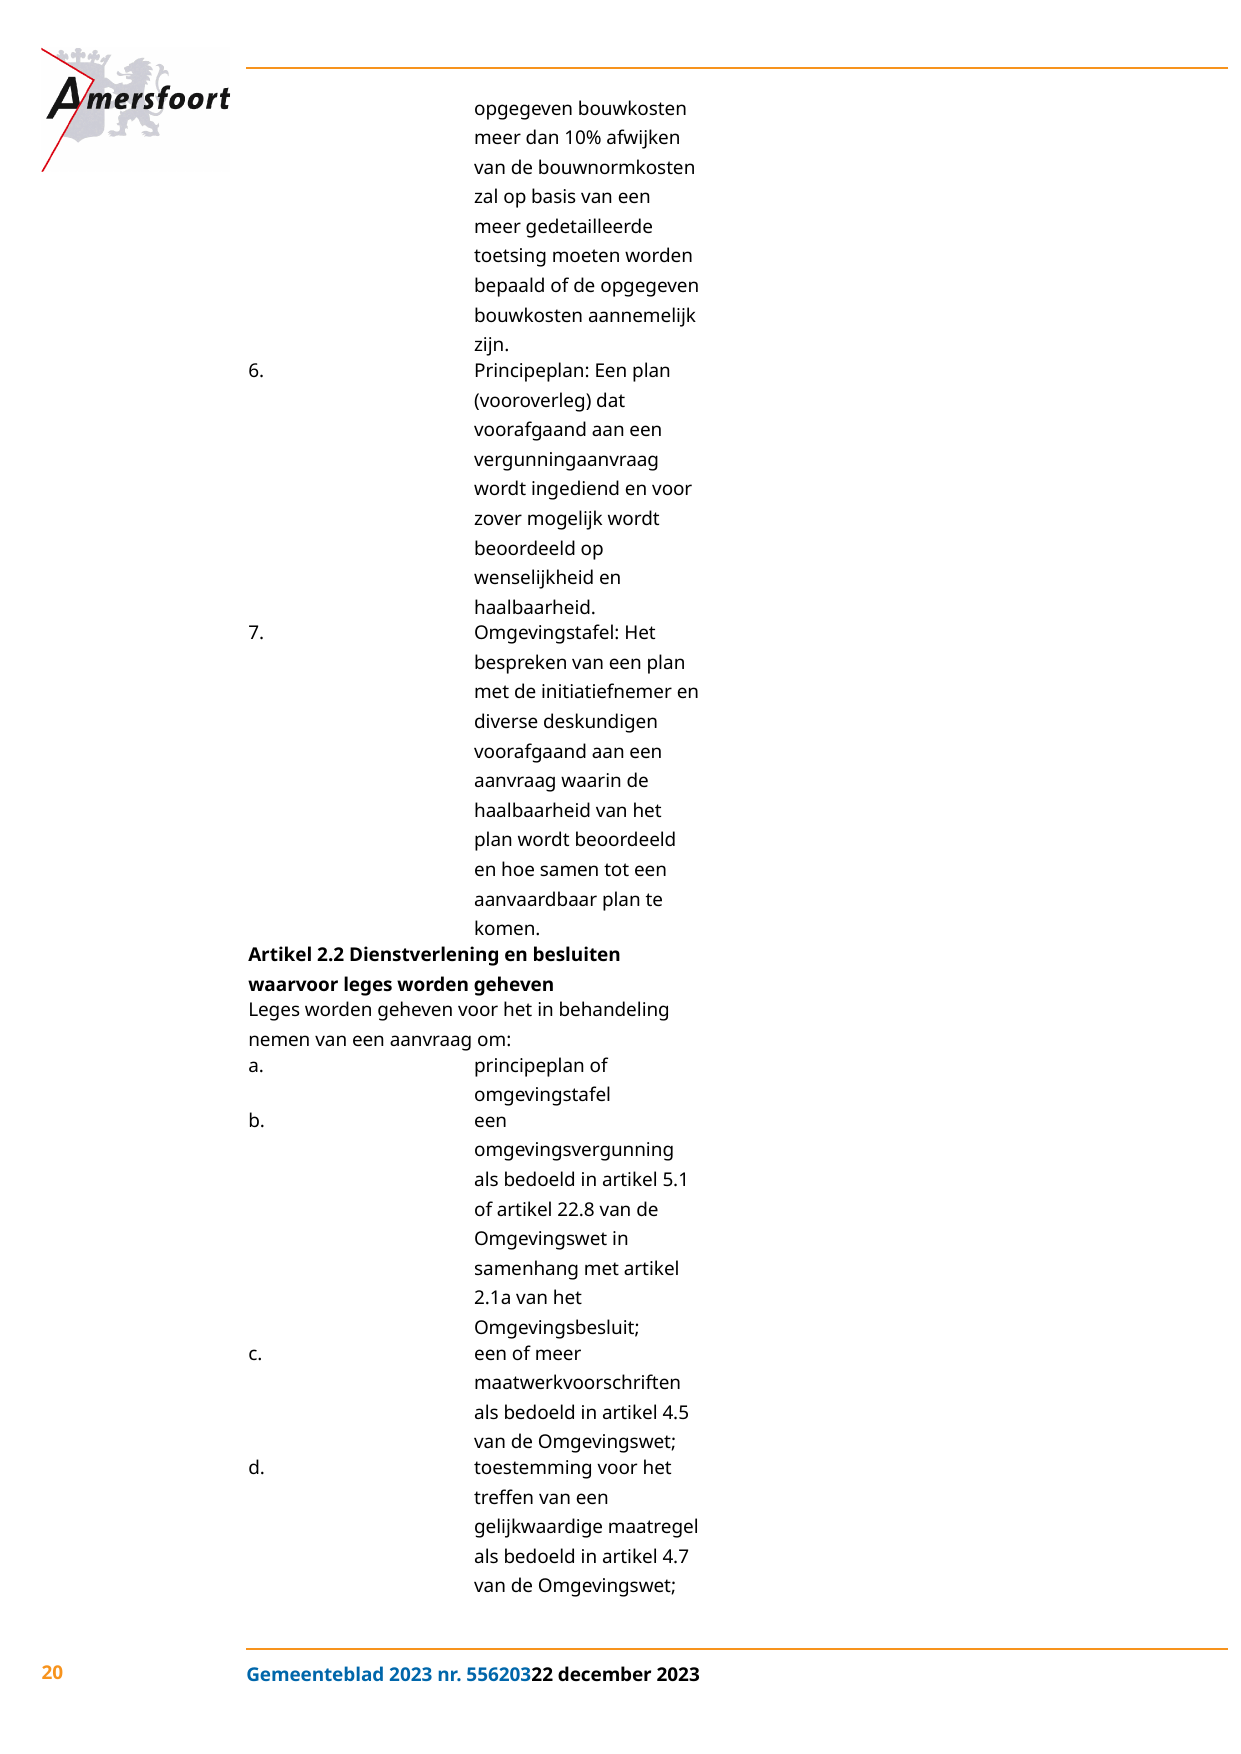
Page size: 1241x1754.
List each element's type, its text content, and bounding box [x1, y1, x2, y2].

table_cell [700, 95, 926, 357]
table_cell [926, 1340, 1152, 1454]
table_cell toestemming voor het treffen van een gelijkwaardige maatregel als bedoeld in artikel 4.7 van de Omgevingswet; [474, 1454, 700, 1598]
table_cell d. [248, 1454, 474, 1598]
table_cell [700, 1052, 926, 1107]
table_cell [926, 996, 1152, 1052]
table_cell [700, 1454, 926, 1598]
picture [41, 47, 231, 172]
table_cell a. [248, 1052, 474, 1107]
table_cell principeplan of omgevingstafel [474, 1052, 700, 1107]
table_cell [926, 941, 1152, 996]
table_cell [700, 620, 926, 941]
table_cell [700, 1107, 926, 1340]
table_cell opgegeven bouwkosten meer dan 10% afwijken van de bouwnormkosten zal op basis van een meer gedetailleerde toetsing moeten worden bepaald of de opgegeven bouwkosten aannemelijk zijn. [474, 95, 700, 357]
table_cell [926, 357, 1152, 619]
table_cell [926, 1454, 1152, 1598]
table_cell Principeplan: Een plan (vooroverleg) dat voorafgaand aan een vergunningaanvraag wordt ingediend en voor zover mogelijk wordt beoordeeld op wenselijkheid en haalbaarheid. [474, 357, 700, 619]
table_cell c. [248, 1340, 474, 1454]
table_cell Artikel 2.2 Dienstverlening en besluiten waarvoor leges worden geheven [248, 941, 700, 996]
table_cell [926, 1107, 1152, 1340]
table_cell Omgevingstafel: Het bespreken van een plan met de initiatiefnemer en diverse deskundigen voorafgaand aan een aanvraag waarin de haalbaarheid van het plan wordt beoordeeld en hoe samen tot een aanvaardbaar plan te komen. [474, 620, 700, 941]
table_cell [926, 1052, 1152, 1107]
table_cell [700, 1340, 926, 1454]
table_cell [248, 95, 474, 357]
table_cell 6. [248, 357, 474, 619]
table_cell b. [248, 1107, 474, 1340]
table_cell een of meer maatwerkvoorschriften als bedoeld in artikel 4.5 van de Omgevingswet; [474, 1340, 700, 1454]
table_cell [926, 95, 1152, 357]
table_cell een omgevingsvergunning als bedoeld in artikel 5.1 of artikel 22.8 van de Omgevingswet in samenhang met artikel 2.1a van het Omgevingsbesluit; [474, 1107, 700, 1340]
table_cell [926, 620, 1152, 941]
table_cell 7. [248, 620, 474, 941]
table_cell [700, 941, 926, 996]
table_cell [700, 357, 926, 619]
table_cell Leges worden geheven voor het in behandeling nemen van een aanvraag om: [248, 996, 700, 1052]
table_cell [700, 996, 926, 1052]
